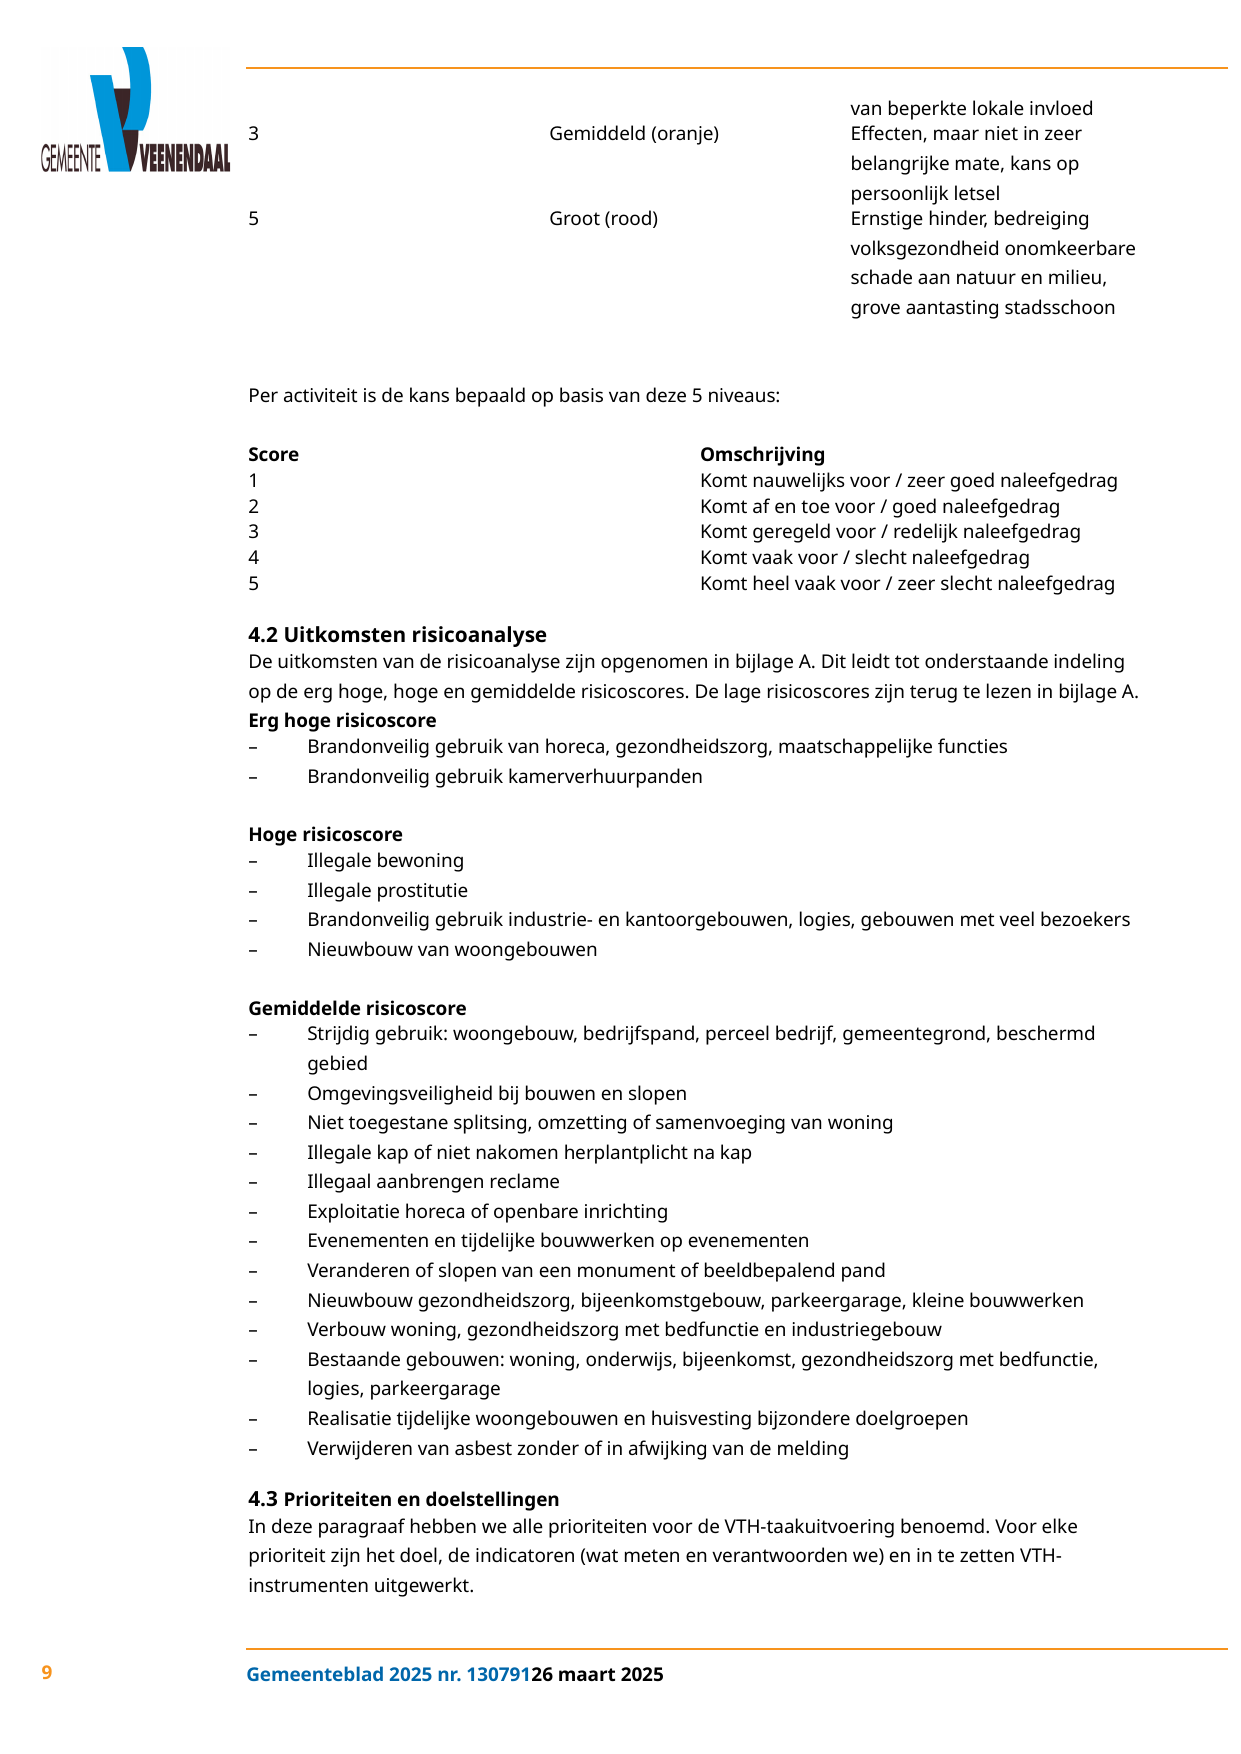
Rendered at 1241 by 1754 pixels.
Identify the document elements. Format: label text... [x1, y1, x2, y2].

table_cell 4 [248, 545, 700, 570]
table_cell Komt vaak voor / slecht naleefgedrag [700, 545, 1152, 570]
table_cell Komt heel vaak voor / zeer slecht naleefgedrag [700, 570, 1152, 596]
text De uitkomsten van de risicoanalyse zijn opgenomen in bijlage A. Dit leidt tot onderstaande indeling op de erg hoge, hoge en gemiddelde risicoscores. De lage risicoscores zijn terug te lezen in bijlage A. [248, 648, 1152, 704]
text Per activiteit is de kans bepaald op basis van deze 5 niveaus: [248, 382, 1152, 408]
text In deze paragraaf hebben we alle prioriteiten voor de VTH-taakuitvoering benoemd. Voor elke prioriteit zijn het doel, de indicatoren (wat meten en verantwoorden we) en in te zetten VTH-instrumenten uitgewerkt. [248, 1513, 1152, 1598]
table_cell Illegale bewoning Illegale prostitutie Brandonveilig gebruik industrie- en kantoorgebouwen, logies, gebouwen met veel bezoekers Nieuwbouw van woongebouwen [248, 848, 1152, 962]
table_header Gemiddelde risicoscore [248, 995, 1152, 1021]
table_cell Komt geregeld voor / redelijk naleefgedrag [700, 519, 1152, 544]
table_cell Groot (rood) [549, 205, 850, 320]
table_cell [549, 95, 850, 121]
table_header Erg hoge risicoscore [248, 708, 1152, 733]
table_cell Komt nauwelijks voor / zeer goed naleefgedrag [700, 467, 1152, 493]
table_cell 3 [248, 121, 549, 205]
table_header Score [248, 442, 700, 467]
table_cell Ernstige hinder, bedreiging volksgezondheid onomkeerbare schade aan natuur en milieu, grove aantasting stadsschoon [850, 205, 1152, 320]
table_cell 5 [248, 570, 700, 596]
table_cell Gemiddeld (oranje) [549, 121, 850, 205]
text 4.3 Prioriteiten en doelstellingen [248, 1484, 1152, 1513]
table_cell Strijdig gebruik: woongebouw, bedrijfspand, perceel bedrijf, gemeentegrond, beschermd gebied Omgevingsveiligheid bij bouwen en slopen Niet toegestane splitsing, omzetting of samenvoeging van woning Illegale kap of niet nakomen herplantplicht na kap Illegaal aanbrengen reclame Exploitatie horeca of openbare inrichting Evenementen en tijdelijke bouwwerken op evenementen Veranderen of slopen van een monument of beeldbepalend pand Nieuwbouw gezondheidszorg, bijeenkomstgebouw, parkeergarage, kleine bouwwerken Verbouw woning, gezondheidszorg met bedfunctie en industriegebouw Bestaande gebouwen: woning, onderwijs, bijeenkomst, gezondheidszorg met bedfunctie, logies, parkeergarage Realisatie tijdelijke woongebouwen en huisvesting bijzondere doelgroepen Verwijderen van asbest zonder of in afwijking van de melding [248, 1021, 1152, 1460]
table_cell Brandonveilig gebruik van horeca, gezondheidszorg, maatschappelijke functies Brandonveilig gebruik kamerverhuurpanden [248, 734, 1152, 789]
table_cell Effecten, maar niet in zeer belangrijke mate, kans op persoonlijk letsel [850, 121, 1152, 205]
picture [123, 47, 231, 172]
table_cell van beperkte lokale invloed [850, 95, 1152, 121]
table_header Hoge risicoscore [248, 822, 1152, 847]
picture [41, 47, 130, 172]
table_cell Komt af en toe voor / goed naleefgedrag [700, 493, 1152, 519]
table_header Omschrijving [700, 442, 1152, 467]
table_cell 2 [248, 493, 700, 519]
table_cell [248, 95, 549, 121]
text 4.2 Uitkomsten risicoanalyse [248, 620, 1152, 648]
table_cell 3 [248, 519, 700, 544]
table_cell 1 [248, 467, 700, 493]
table_cell 5 [248, 205, 549, 320]
